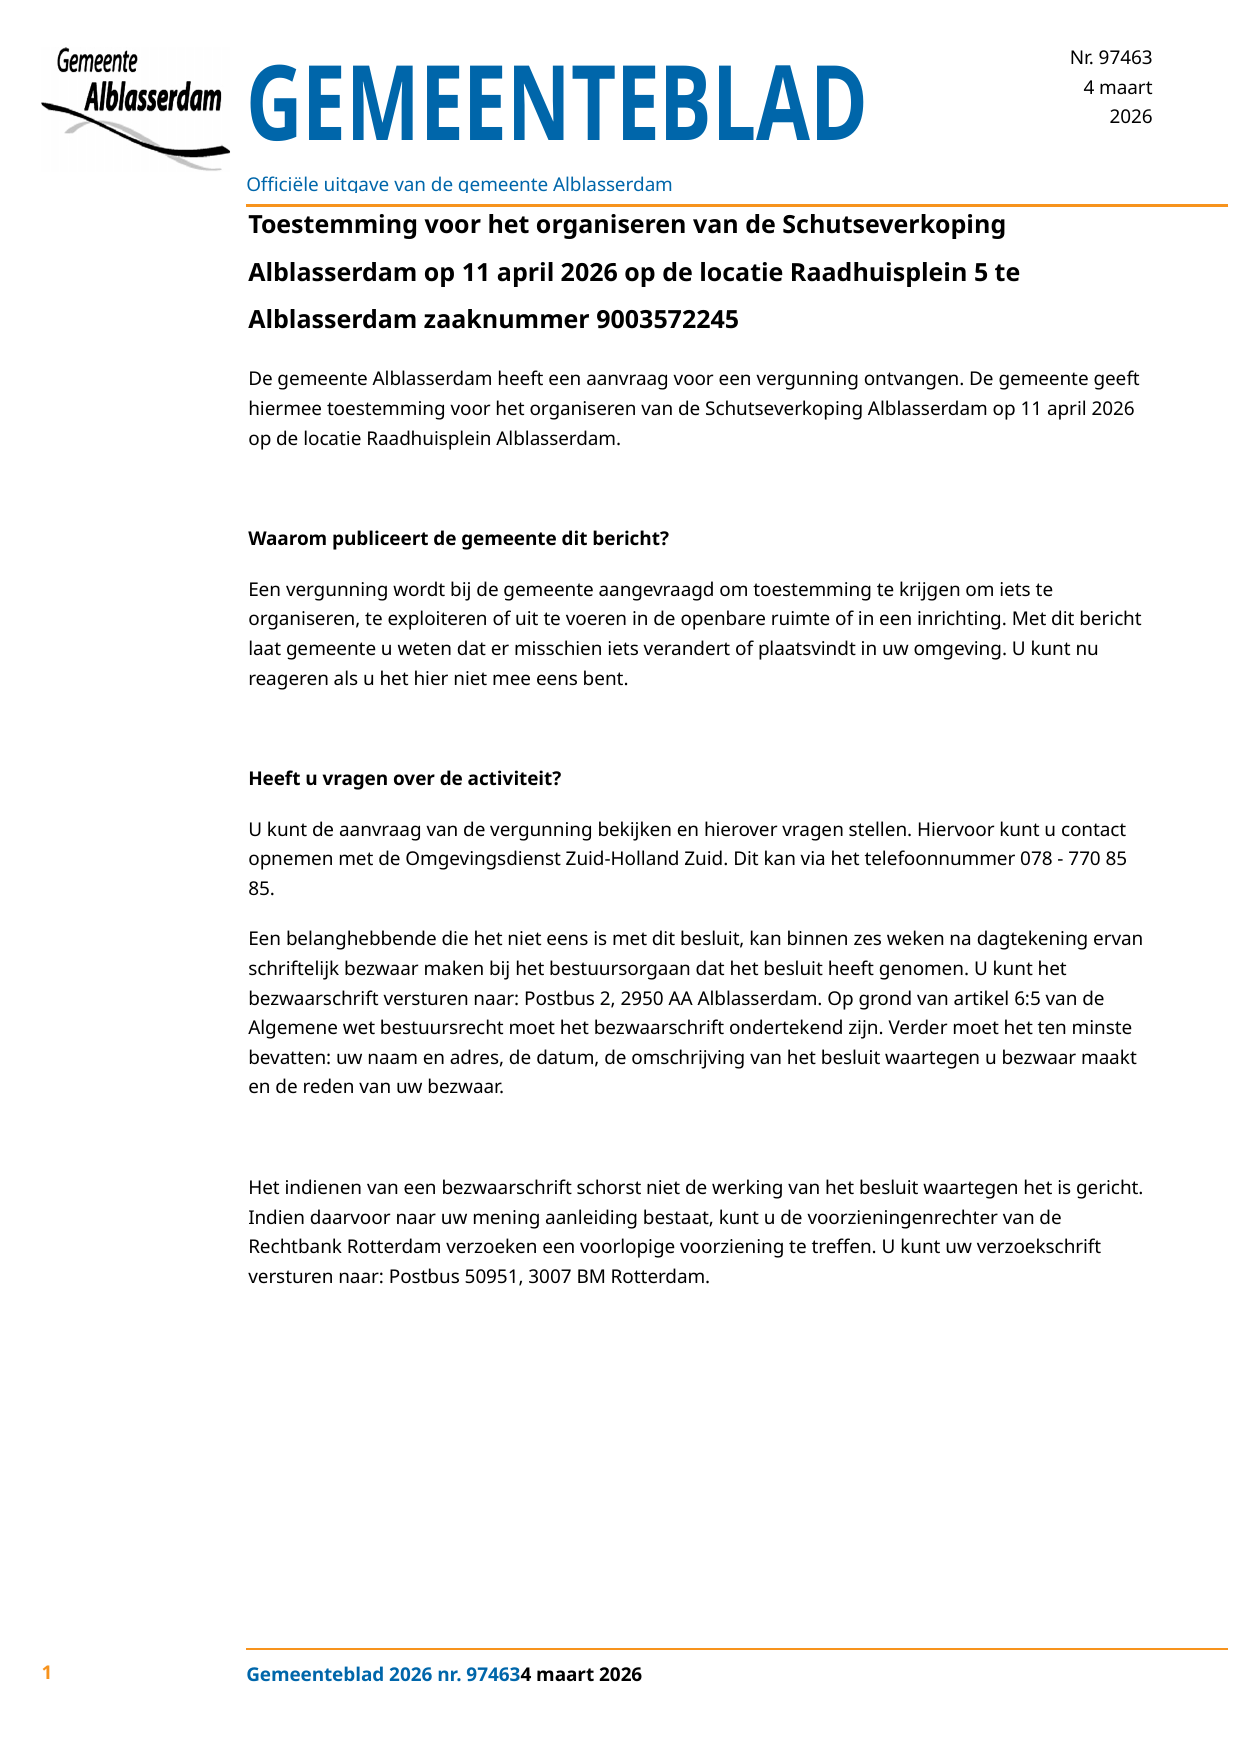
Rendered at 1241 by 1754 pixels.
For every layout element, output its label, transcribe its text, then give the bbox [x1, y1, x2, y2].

text Heeft u vragen over de activiteit? [248, 766, 1152, 791]
text Waarom publiceert de gemeente dit bericht? [248, 526, 1152, 551]
text Een belanghebbende die het niet eens is met dit besluit, kan binnen zes weken na dagtekening ervan schriftelijk bezwaar maken bij het bestuursorgaan dat het besluit heeft genomen. U kunt het bezwaarschrift versturen naar: Postbus 2, 2950 AA Alblasserdam. Op grond van artikel 6:5 van de Algemene wet bestuursrecht moet het bezwaarschrift ondertekend zijn. Verder moet het ten minste bevatten: uw naam en adres, de datum, de omschrijving van het besluit waartegen u bezwaar maakt en de reden van uw bezwaar. [248, 926, 1152, 1099]
picture [41, 47, 231, 172]
text Toestemming voor het organiseren van de Schutseverkoping Alblasserdam op 11 april 2026 op de locatie Raadhuisplein 5 te Alblasserdam zaaknummer 9003572245 [248, 207, 1152, 336]
text Het indienen van een bezwaarschrift schorst niet de werking van het besluit waartegen het is gericht. Indien daarvoor naar uw mening aanleiding bestaat, kunt u de voorzieningenrechter van de Rechtbank Rotterdam verzoeken een voorlopige voorziening te treffen. U kunt uw verzoekschrift versturen naar: Postbus 50951, 3007 BM Rotterdam. [248, 1174, 1152, 1289]
text De gemeente Alblasserdam heeft een aanvraag voor een vergunning ontvangen. De gemeente geeft hiermee toestemming voor het organiseren van de Schutseverkoping Alblasserdam op 11 april 2026 op de locatie Raadhuisplein Alblasserdam. [248, 366, 1152, 450]
text U kunt de aanvraag van de vergunning bekijken en hierover vragen stellen. Hiervoor kunt u contact opnemen met de Omgevingsdienst Zuid-Holland Zuid. Dit kan via het telefoonnummer 078 - 770 85 85. [248, 816, 1152, 901]
text Een vergunning wordt bij de gemeente aangevraagd om toestemming te krijgen om iets te organiseren, te exploiteren of uit te voeren in de openbare ruimte of in een inrichting. Met dit bericht laat gemeente u weten dat er misschien iets verandert of plaatsvindt in uw omgeving. U kunt nu reageren als u het hier niet mee eens bent. [248, 576, 1152, 690]
